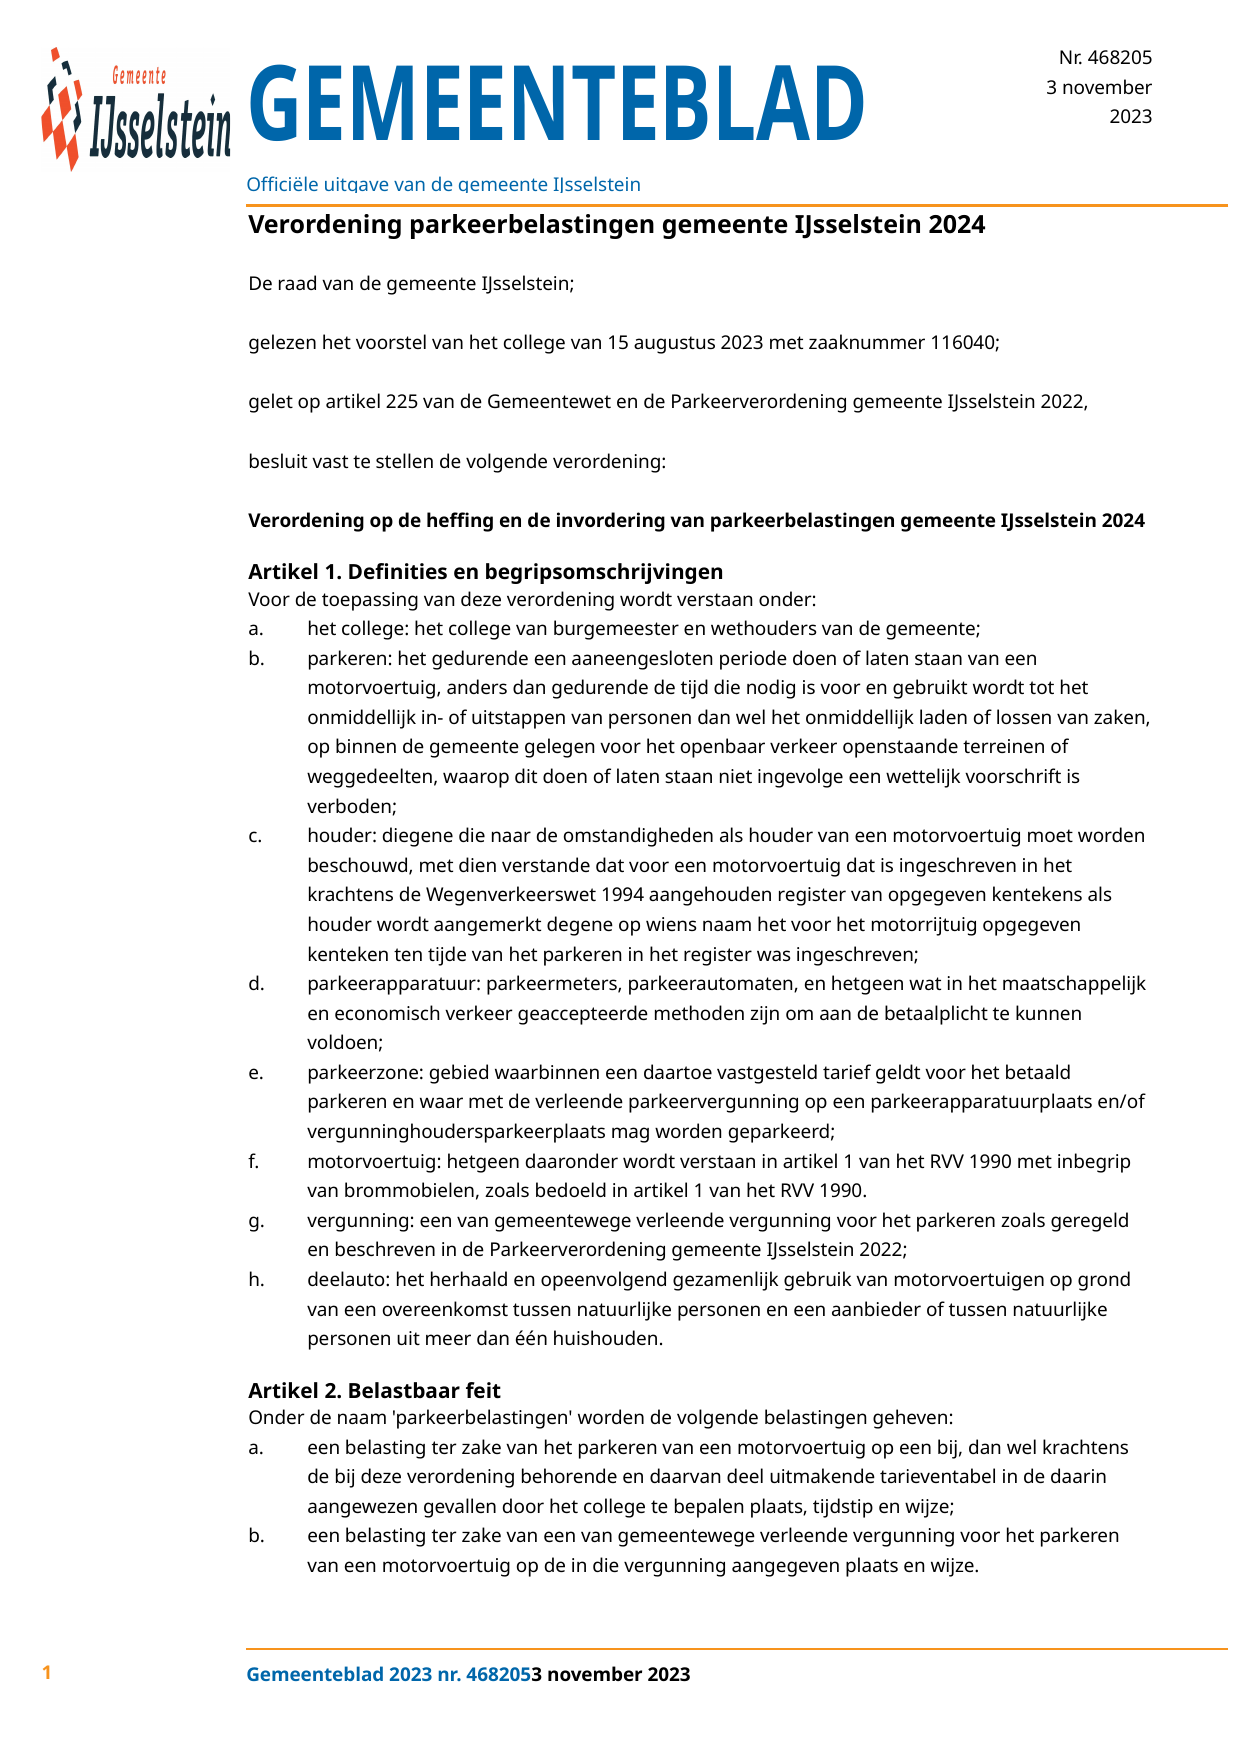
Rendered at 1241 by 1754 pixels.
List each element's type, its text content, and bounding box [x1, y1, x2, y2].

text De raad van de gemeente IJsselstein; [248, 270, 1152, 296]
list parkeren: het gedurende een aaneengesloten periode doen of laten staan van een motorvoertuig, anders dan gedurende de tijd die nodig is voor en gebruikt wordt tot het onmiddellijk in- of uitstappen van personen dan wel het onmiddellijk laden of lossen van zaken, op binnen de gemeente gelegen voor het openbaar verkeer openstaande terreinen of weggedeelten, waarop dit doen of laten staan niet ingevolge een wettelijk voorschrift is verboden; [248, 645, 1152, 819]
text Artikel 1. Definities en begripsomschrijvingen [248, 557, 1152, 586]
text Voor de toepassing van deze verordening wordt verstaan onder: [248, 586, 1152, 612]
text besluit vast te stellen de volgende verordening: [248, 448, 1152, 473]
list motorvoertuig: hetgeen daaronder wordt verstaan in artikel 1 van het RVV 1990 met inbegrip van brommobielen, zoals bedoeld in artikel 1 van het RVV 1990. [248, 1148, 1152, 1203]
text Verordening op de heffing en de invordering van parkeerbelastingen gemeente IJsselstein 2024 [248, 507, 1152, 533]
text Artikel 2. Belastbaar feit [248, 1376, 1152, 1404]
list parkeerzone: gebied waarbinnen een daartoe vastgesteld tarief geldt voor het betaald parkeren en waar met de verleende parkeervergunning op een parkeerapparatuurplaats en/of vergunninghoudersparkeerplaats mag worden geparkeerd; [248, 1059, 1152, 1144]
text gelezen het voorstel van het college van 15 augustus 2023 met zaaknummer 116040; [248, 329, 1152, 355]
list parkeerapparatuur: parkeermeters, parkeerautomaten, en hetgeen wat in het maatschappelijk en economisch verkeer geaccepteerde methoden zijn om aan de betaalplicht te kunnen voldoen; [248, 970, 1152, 1055]
list een belasting ter zake van een van gemeentewege verleende vergunning voor het parkeren van een motorvoertuig op de in die vergunning aangegeven plaats en wijze. [248, 1523, 1152, 1578]
picture [41, 47, 231, 172]
text Verordening parkeerbelastingen gemeente IJsselstein 2024 [248, 207, 1152, 241]
list vergunning: een van gemeentewege verleende vergunning voor het parkeren zoals geregeld en beschreven in de Parkeerverordening gemeente IJsselstein 2022; [248, 1207, 1152, 1262]
text gelet op artikel 225 van de Gemeentewet en de Parkeerverordening gemeente IJsselstein 2022, [248, 389, 1152, 414]
list deelauto: het herhaald en opeenvolgend gezamenlijk gebruik van motorvoertuigen op grond van een overeenkomst tussen natuurlijke personen en een aanbieder of tussen natuurlijke personen uit meer dan één huishouden. [248, 1266, 1152, 1351]
text Onder de naam 'parkeerbelastingen' worden de volgende belastingen geheven: [248, 1404, 1152, 1430]
list een belasting ter zake van het parkeren van een motorvoertuig op een bij, dan wel krachtens de bij deze verordening behorende en daarvan deel uitmakende tarieventabel in de daarin aangewezen gevallen door het college te bepalen plaats, tijdstip en wijze; [248, 1434, 1152, 1519]
list het college: het college van burgemeester en wethouders van de gemeente; [248, 615, 1152, 641]
list houder: diegene die naar de omstandigheden als houder van een motorvoertuig moet worden beschouwd, met dien verstande dat voor een motorvoertuig dat is ingeschreven in het krachtens de Wegenverkeerswet 1994 aangehouden register van opgegeven kentekens als houder wordt aangemerkt degene op wiens naam het voor het motorrijtuig opgegeven kenteken ten tijde van het parkeren in het register was ingeschreven; [248, 822, 1152, 967]
